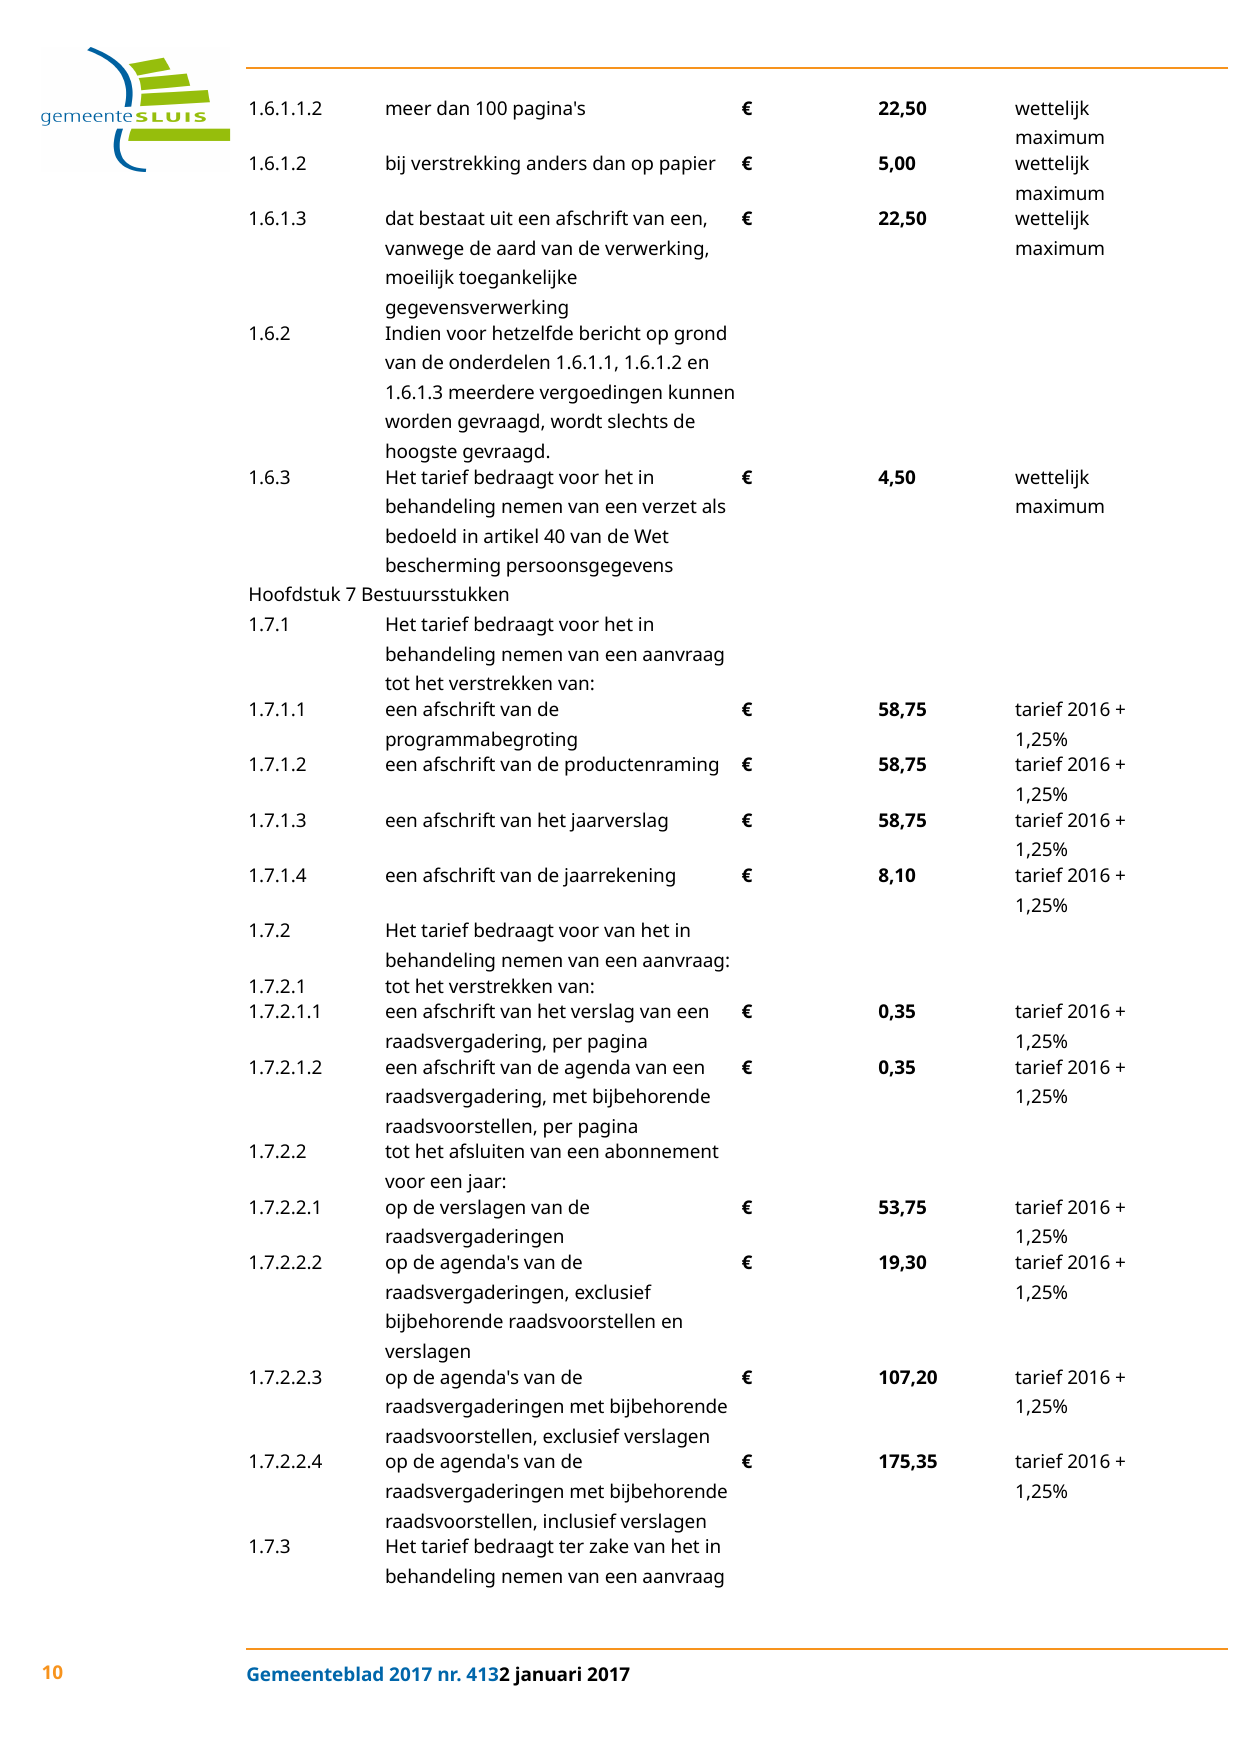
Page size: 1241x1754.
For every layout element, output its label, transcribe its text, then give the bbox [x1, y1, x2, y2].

table_cell een afschrift van het jaarverslag [385, 807, 741, 862]
table_cell 1.7.2.2.4 [248, 1449, 385, 1534]
table_cell tarief 2016 + 1,25% [1015, 1449, 1152, 1534]
table_cell € [741, 1054, 878, 1139]
table_cell 107,20 [878, 1364, 1015, 1449]
table_cell 53,75 [878, 1194, 1015, 1249]
table_cell 1.6.3 [248, 464, 385, 578]
table_cell 1.7.1.1 [248, 696, 385, 752]
table_cell € [741, 150, 878, 205]
table_cell [741, 1139, 878, 1194]
table_cell wettelijk maximum [1015, 205, 1152, 320]
table_cell 175,35 [878, 1449, 1015, 1534]
table_cell € [741, 999, 878, 1054]
table_cell 58,75 [878, 807, 1015, 862]
table_cell € [741, 1194, 878, 1249]
table_cell tarief 2016 + 1,25% [1015, 1249, 1152, 1364]
table_cell wettelijk maximum [1015, 150, 1152, 205]
table_cell 1.7.2.1.1 [248, 999, 385, 1054]
table_cell [1015, 973, 1152, 998]
table_cell € [741, 807, 878, 862]
table_cell een afschrift van de agenda van een raadsvergadering, met bijbehorende raadsvoorstellen, per pagina [385, 1054, 741, 1139]
table_header [1015, 611, 1152, 696]
table_cell bij verstrekking anders dan op papier [385, 150, 741, 205]
table_cell tarief 2016 + 1,25% [1015, 807, 1152, 862]
table_cell op de agenda's van de raadsvergaderingen met bijbehorende raadsvoorstellen, exclusief verslagen [385, 1364, 741, 1449]
table_cell [878, 973, 1015, 998]
table_cell [741, 1534, 878, 1589]
table_cell 1.7.2.1.2 [248, 1054, 385, 1139]
table_cell € [741, 1364, 878, 1449]
table_cell tarief 2016 + 1,25% [1015, 752, 1152, 807]
table_cell [741, 973, 878, 998]
table_cell 1.7.2.2.2 [248, 1249, 385, 1364]
table_cell [741, 320, 878, 464]
table_cell 1.7.1.3 [248, 807, 385, 862]
table_cell Het tarief bedraagt voor het in behandeling nemen van een verzet als bedoeld in artikel 40 van de Wet bescherming persoonsgegevens [385, 464, 741, 578]
table_cell Het tarief bedraagt voor van het in behandeling nemen van een aanvraag: [385, 918, 741, 973]
picture [41, 47, 231, 172]
table_cell 1.7.2.2 [248, 1139, 385, 1194]
table_cell 58,75 [878, 696, 1015, 752]
table_cell tarief 2016 + 1,25% [1015, 1364, 1152, 1449]
table_cell 1.7.3 [248, 1534, 385, 1589]
table_header 1.7.1 [248, 611, 385, 696]
table_cell [1015, 918, 1152, 973]
table_cell een afschrift van de productenraming [385, 752, 741, 807]
table_header [878, 611, 1015, 696]
table_cell € [741, 464, 878, 578]
table_cell 8,10 [878, 862, 1015, 917]
table_cell dat bestaat uit een afschrift van een, vanwege de aard van de verwerking, moeilijk toegankelijke gegevensverwerking [385, 205, 741, 320]
table_cell wettelijk maximum [1015, 464, 1152, 578]
table_cell 1.6.1.1.2 [248, 95, 385, 150]
table_cell [878, 918, 1015, 973]
text Hoofdstuk 7 Bestuursstukken [248, 582, 1152, 607]
table_cell 1.7.2.1 [248, 973, 385, 998]
table_cell 5,00 [878, 150, 1015, 205]
table_cell [878, 1534, 1015, 1589]
table_cell tot het afsluiten van een abonnement voor een jaar: [385, 1139, 741, 1194]
table_cell [1015, 1534, 1152, 1589]
table_cell 4,50 [878, 464, 1015, 578]
table_cell een afschrift van het verslag van een raadsvergadering, per pagina [385, 999, 741, 1054]
table_cell € [741, 862, 878, 917]
table_cell 1.6.2 [248, 320, 385, 464]
table_cell 1.7.2.2.3 [248, 1364, 385, 1449]
table_cell 19,30 [878, 1249, 1015, 1364]
table_cell [878, 1139, 1015, 1194]
table_cell € [741, 752, 878, 807]
table_cell 1.7.2.2.1 [248, 1194, 385, 1249]
table_cell meer dan 100 pagina's [385, 95, 741, 150]
table_cell € [741, 205, 878, 320]
table_header Het tarief bedraagt voor het in behandeling nemen van een aanvraag tot het verstrekken van: [385, 611, 741, 696]
table_cell Het tarief bedraagt ter zake van het in behandeling nemen van een aanvraag [385, 1534, 741, 1589]
table_cell [878, 320, 1015, 464]
table_cell 1.6.1.2 [248, 150, 385, 205]
table_cell een afschrift van de programmabegroting [385, 696, 741, 752]
table_cell € [741, 1249, 878, 1364]
table_cell een afschrift van de jaarrekening [385, 862, 741, 917]
table_cell op de verslagen van de raadsvergaderingen [385, 1194, 741, 1249]
table_cell 1.6.1.3 [248, 205, 385, 320]
table_cell 1.7.1.4 [248, 862, 385, 917]
table_cell € [741, 696, 878, 752]
table_cell wettelijk maximum [1015, 95, 1152, 150]
table_cell tarief 2016 + 1,25% [1015, 862, 1152, 917]
table_cell [1015, 320, 1152, 464]
table_header [741, 611, 878, 696]
table_cell Indien voor hetzelfde bericht op grond van de onderdelen 1.6.1.1, 1.6.1.2 en 1.6.1.3 meerdere vergoedingen kunnen worden gevraagd, wordt slechts de hoogste gevraagd. [385, 320, 741, 464]
table_cell [741, 918, 878, 973]
table_cell op de agenda's van de raadsvergaderingen met bijbehorende raadsvoorstellen, inclusief verslagen [385, 1449, 741, 1534]
table_cell op de agenda's van de raadsvergaderingen, exclusief bijbehorende raadsvoorstellen en verslagen [385, 1249, 741, 1364]
table_cell tarief 2016 + 1,25% [1015, 696, 1152, 752]
table_cell tot het verstrekken van: [385, 973, 741, 998]
table_cell tarief 2016 + 1,25% [1015, 1194, 1152, 1249]
table_cell 1.7.2 [248, 918, 385, 973]
table_cell 22,50 [878, 205, 1015, 320]
table_cell € [741, 95, 878, 150]
table_cell 1.7.1.2 [248, 752, 385, 807]
table_cell tarief 2016 + 1,25% [1015, 1054, 1152, 1139]
table_cell tarief 2016 + 1,25% [1015, 999, 1152, 1054]
table_cell € [741, 1449, 878, 1534]
table_cell 0,35 [878, 1054, 1015, 1139]
table_cell 0,35 [878, 999, 1015, 1054]
table_cell 22,50 [878, 95, 1015, 150]
table_cell 58,75 [878, 752, 1015, 807]
table_cell [1015, 1139, 1152, 1194]
